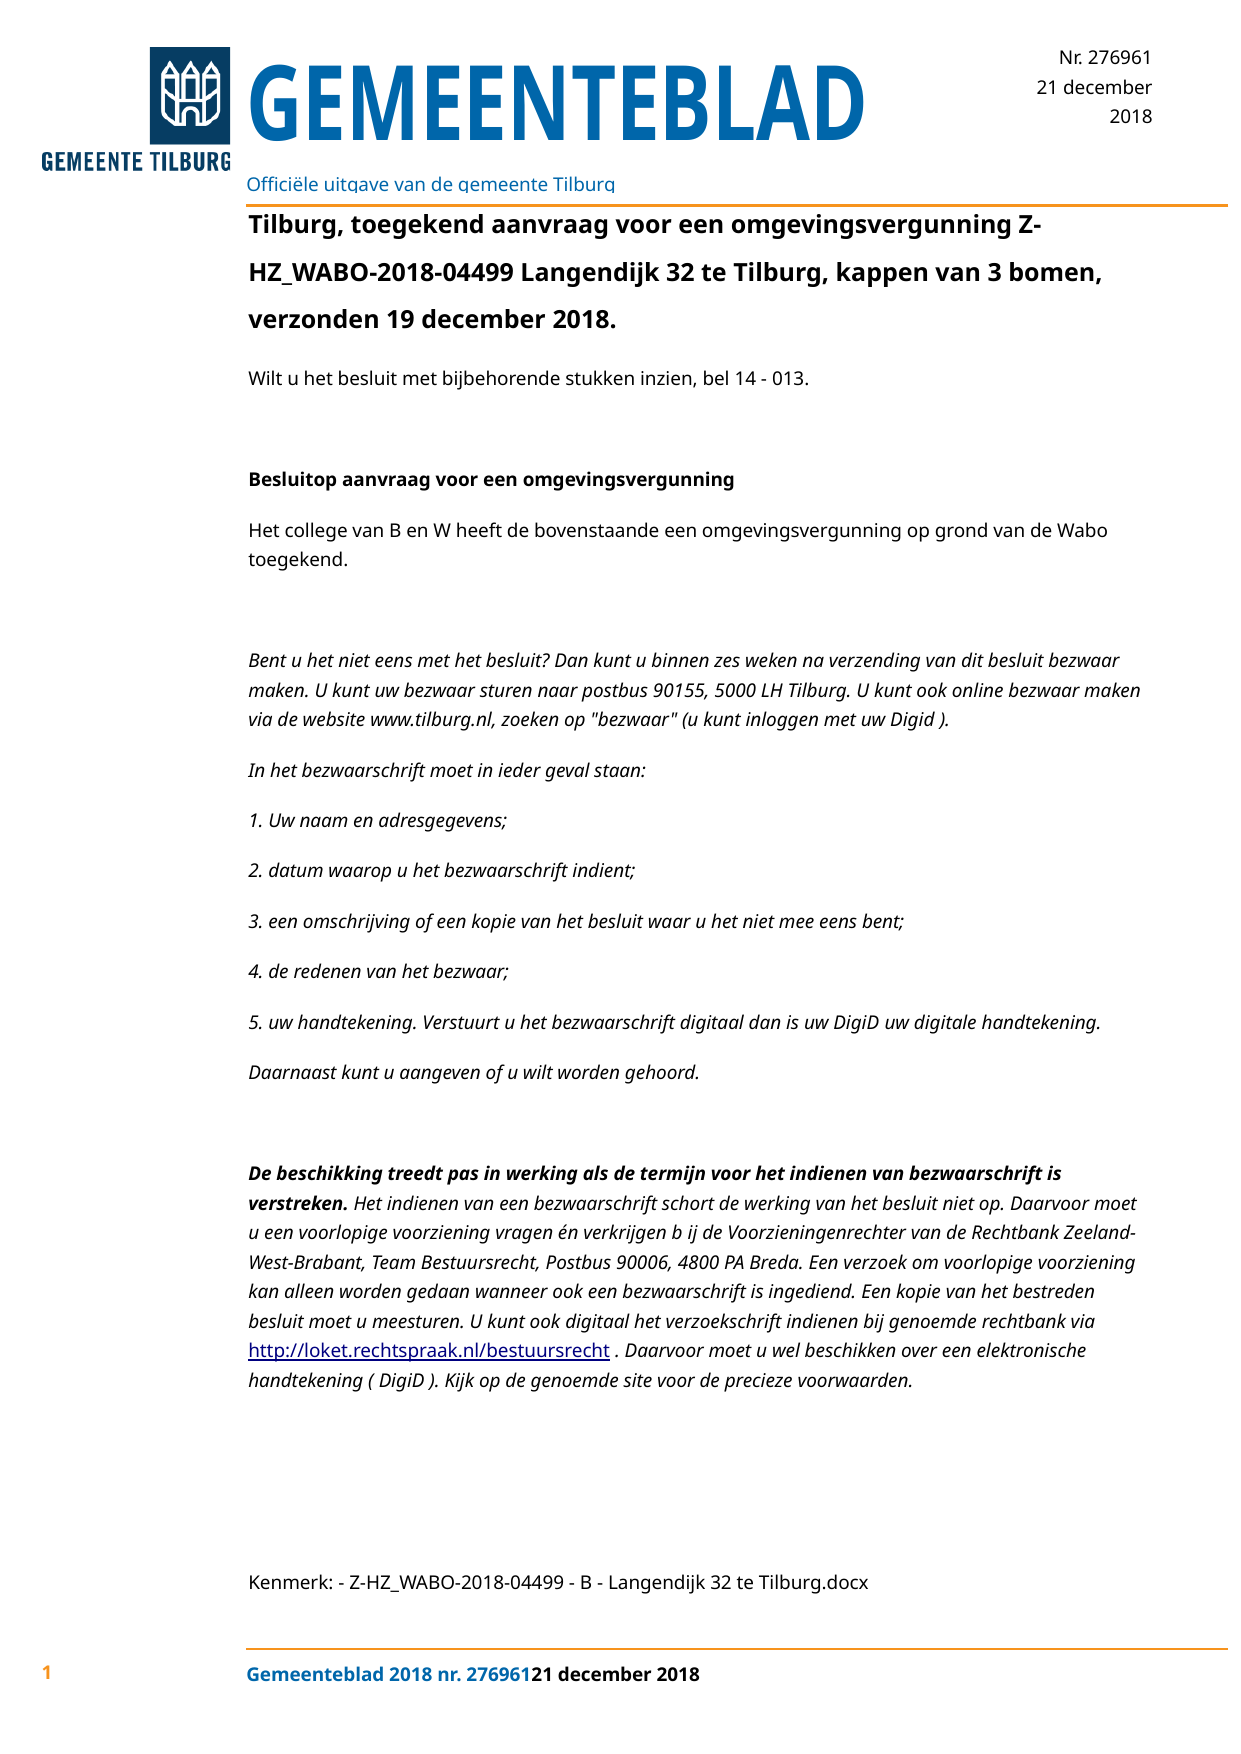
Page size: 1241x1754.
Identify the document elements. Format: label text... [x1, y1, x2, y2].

text 4. de redenen van het bezwaar; [248, 958, 1152, 984]
picture [41, 47, 231, 172]
text De beschikking treedt pas in werking als de termijn voor het indienen van bezwaarschrift is verstreken. Het indienen van een bezwaarschrift schort de werking van het besluit niet op. Daarvoor moet u een voorlopige voorziening vragen én verkrijgen b ij de Voorzieningenrechter van de Rechtbank Zeeland-West-Brabant, Team Bestuursrecht, Postbus 90006, 4800 PA Breda. Een verzoek om voorlopige voorziening kan alleen worden gedaan wanneer ook een bezwaarschrift is ingediend. Een kopie van het bestreden besluit moet u meesturen. U kunt ook digitaal het verzoekschrift indienen bij genoemde rechtbank via http://loket.rechtspraak.nl/bestuursrecht . Daarvoor moet u wel beschikken over een elektronische handtekening ( DigiD ). Kijk op de genoemde site voor de precieze voorwaarden. [248, 1160, 1152, 1393]
text Het college van B en W heeft de bovenstaande een omgevingsvergunning op grond van de Wabo toegekend. [248, 517, 1152, 572]
text Kenmerk: - Z-HZ_WABO-2018-04499 - B - Langendijk 32 te Tilburg.docx [248, 1569, 1152, 1594]
text 2. datum waarop u het bezwaarschrift indient; [248, 858, 1152, 883]
text 5. uw handtekening. Verstuurt u het bezwaarschrift digitaal dan is uw DigiD uw digitale handtekening. [248, 1009, 1152, 1034]
text Daarnaast kunt u aangeven of u wilt worden gehoord. [248, 1059, 1152, 1085]
text Bent u het niet eens met het besluit? Dan kunt u binnen zes weken na verzending van dit besluit bezwaar maken. U kunt uw bezwaar sturen naar postbus 90155, 5000 LH Tilburg. U kunt ook online bezwaar maken via de website www.tilburg.nl, zoeken op "bezwaar" (u kunt inloggen met uw Digid ). [248, 647, 1152, 732]
text 1. Uw naam en adresgegevens; [248, 807, 1152, 833]
text 3. een omschrijving of een kopie van het besluit waar u het niet mee eens bent; [248, 908, 1152, 934]
text Wilt u het besluit met bijbehorende stukken inzien, bel 14 - 013. [248, 366, 1152, 391]
text In het bezwaarschrift moet in ieder geval staan: [248, 757, 1152, 782]
text Besluitop aanvraag voor een omgevingsvergunning [248, 466, 1152, 492]
text Tilburg, toegekend aanvraag voor een omgevingsvergunning Z-HZ_WABO-2018-04499 Langendijk 32 te Tilburg, kappen van 3 bomen, verzonden 19 december 2018. [248, 207, 1152, 336]
